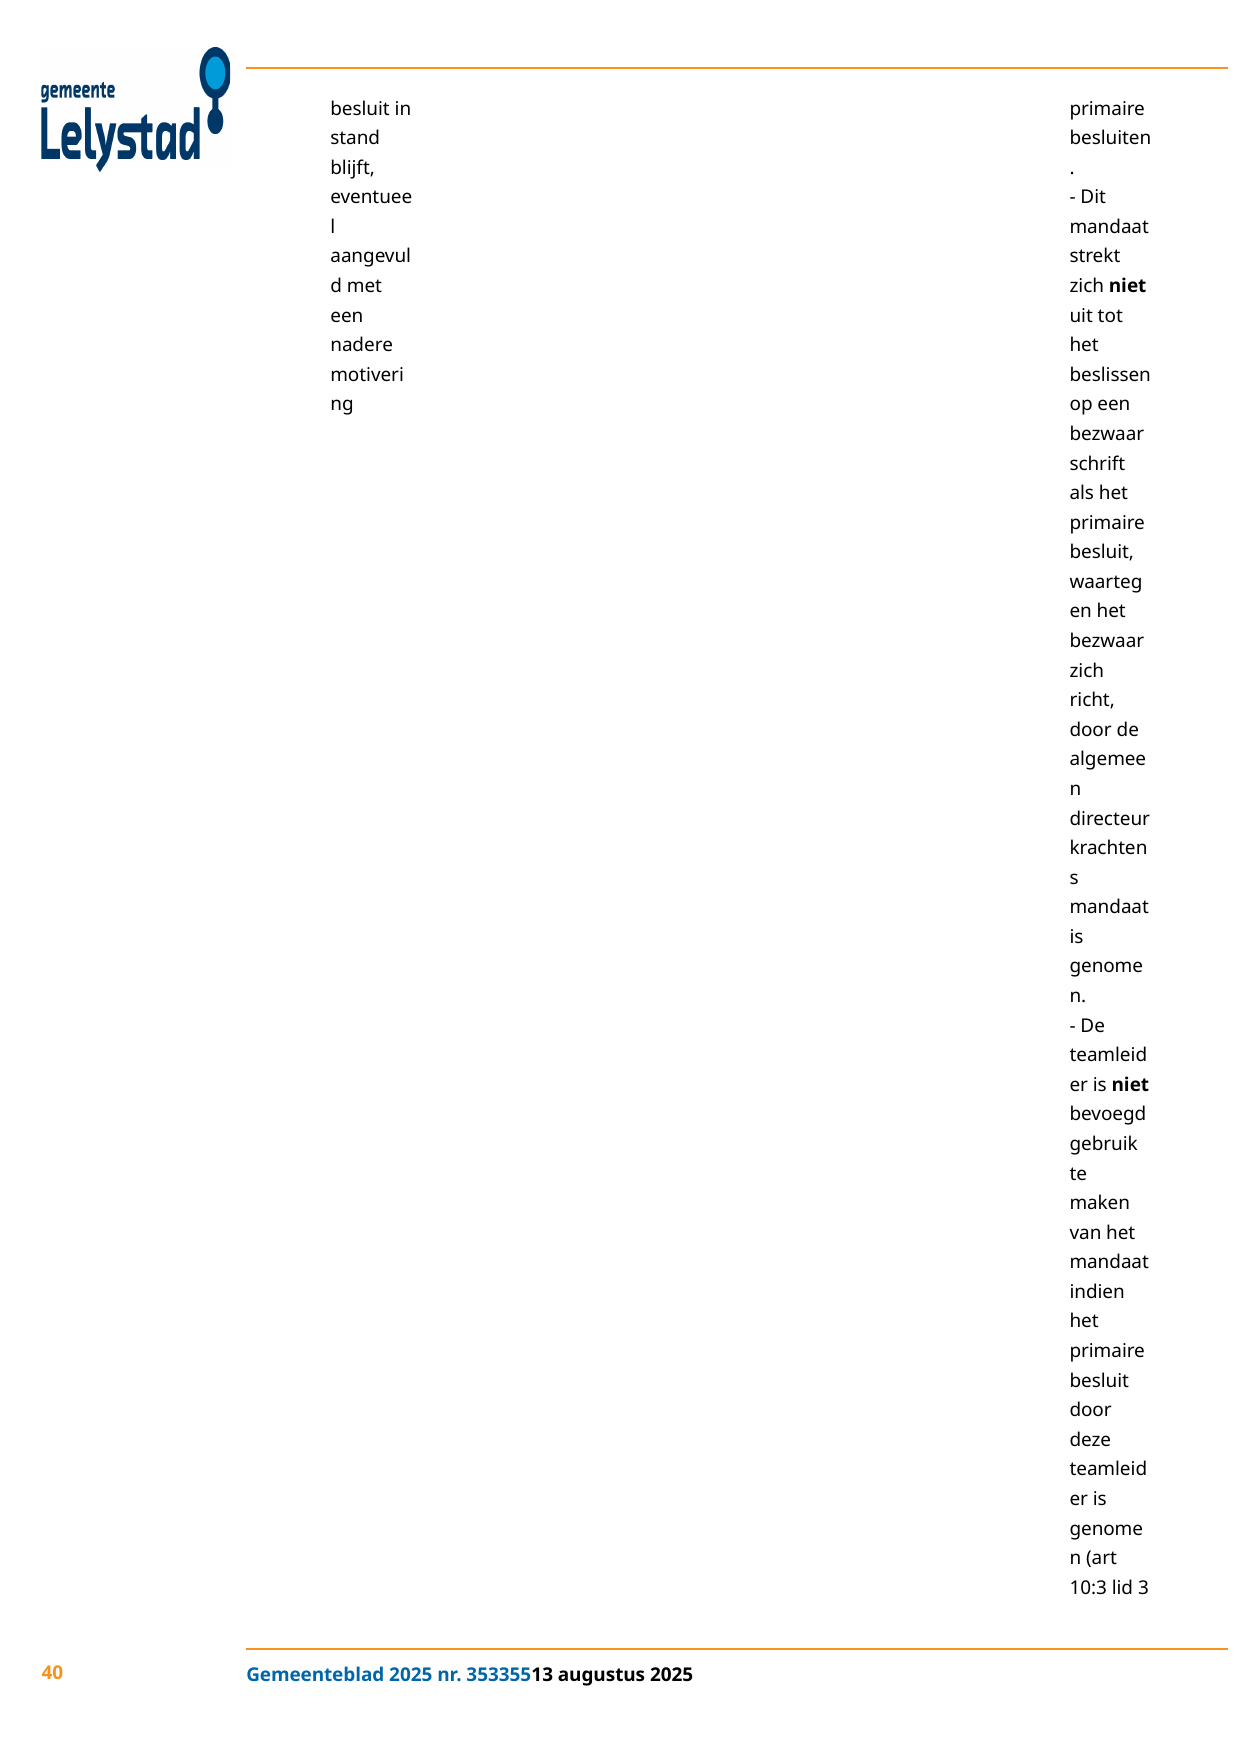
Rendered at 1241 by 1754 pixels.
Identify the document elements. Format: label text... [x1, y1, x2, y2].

table_cell [741, 95, 823, 1600]
table_cell [577, 95, 659, 1600]
table_cell [248, 95, 330, 1600]
table_cell [494, 95, 577, 1600]
table_cell primaire besluiten. - Dit mandaat strekt zich niet uit tot het beslissen op een bezwaarschrift als het primaire besluit, waartegen het bezwaar zich richt, door de algemeen directeur krachtens mandaat is genomen. - De teamleider is niet bevoegd gebruik te maken van het mandaat indien het primaire besluit door deze teamleider is genomen (art 10:3 lid 3 [1069, 95, 1152, 1600]
table_cell [905, 95, 987, 1600]
table_cell [412, 95, 494, 1600]
table_cell [659, 95, 741, 1600]
table_cell besluit in stand blijft, eventueel aangevuld met een nadere motivering [330, 95, 412, 1600]
picture [41, 47, 231, 172]
table_cell [987, 95, 1069, 1600]
table_cell [823, 95, 905, 1600]
